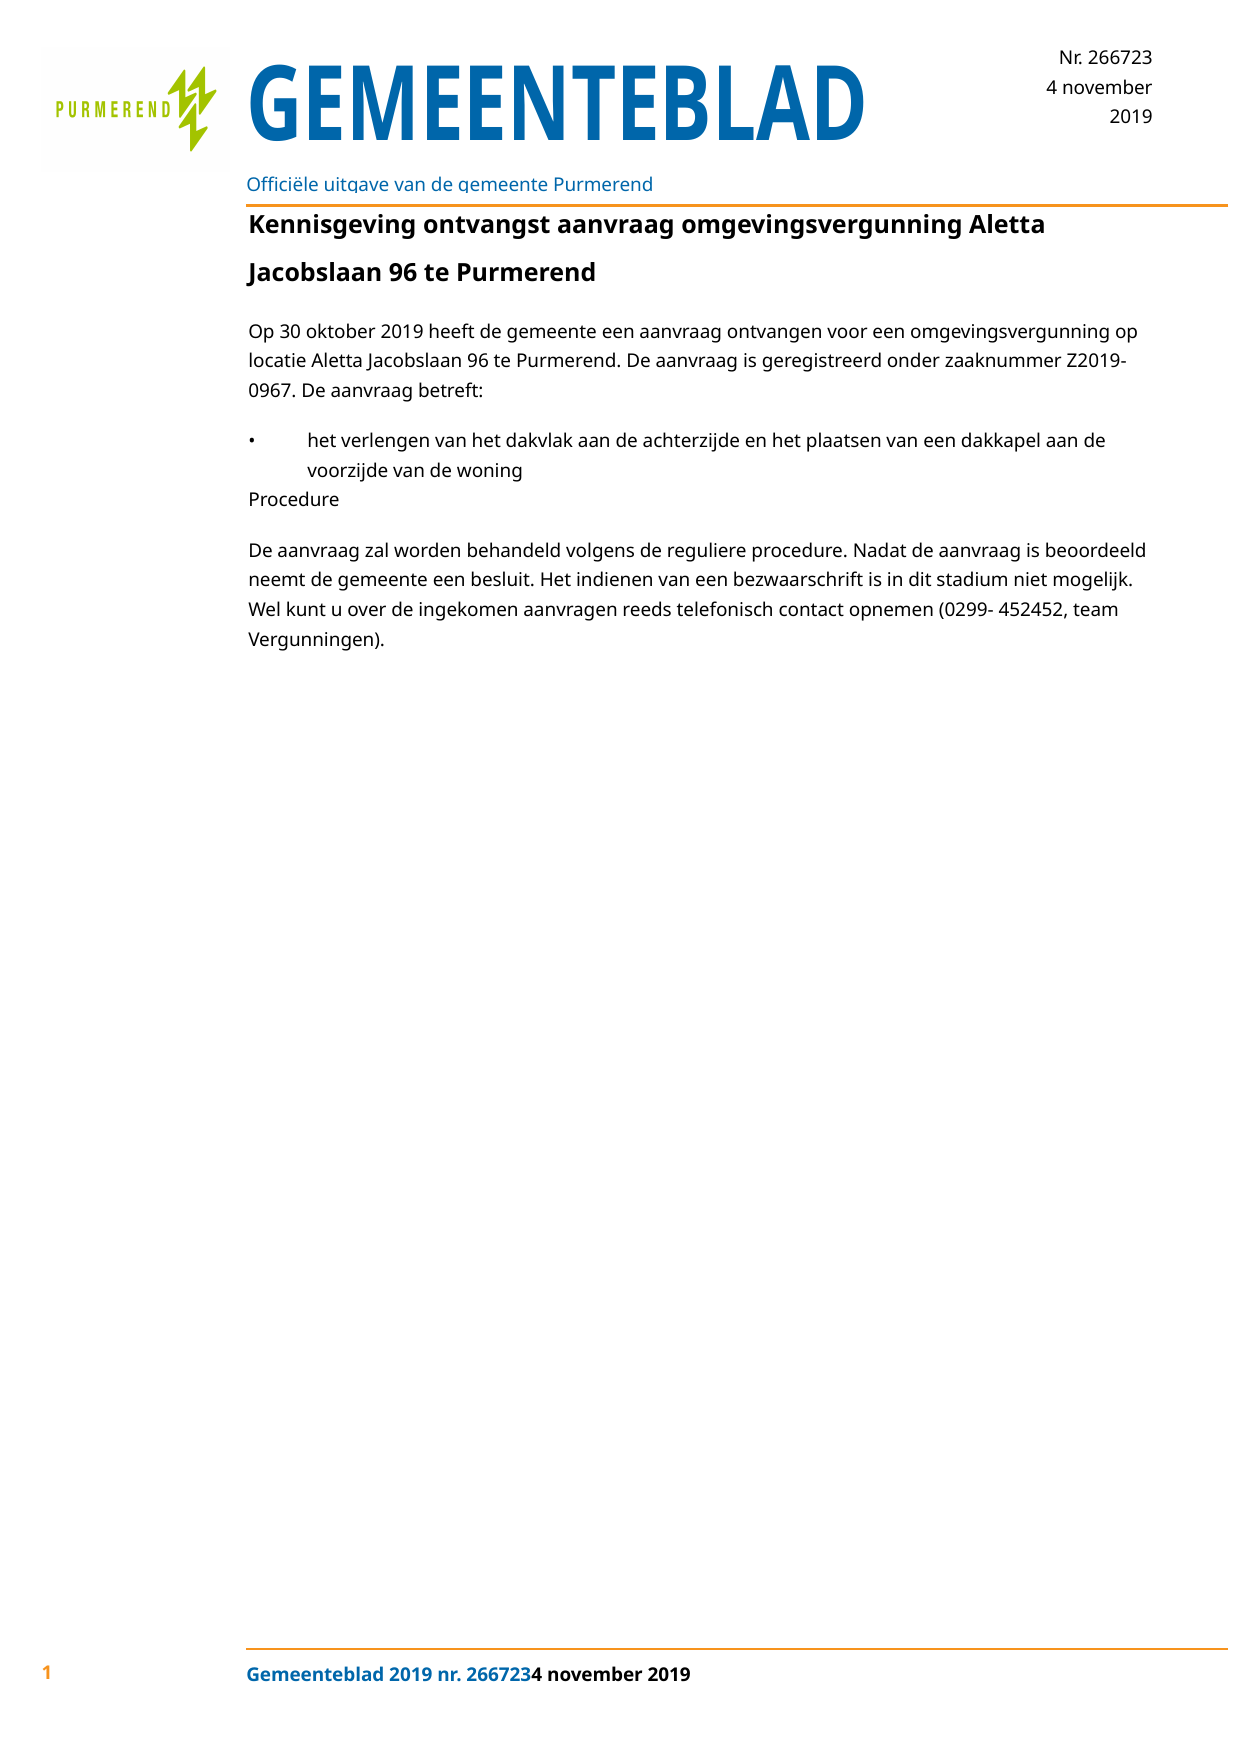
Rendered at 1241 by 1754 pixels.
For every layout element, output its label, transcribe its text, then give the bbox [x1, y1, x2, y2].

text Op 30 oktober 2019 heeft de gemeente een aanvraag ontvangen voor een omgevingsvergunning op locatie Aletta Jacobslaan 96 te Purmerend. De aanvraag is geregistreerd onder zaaknummer Z2019-0967. De aanvraag betreft: [248, 318, 1152, 403]
text Procedure [248, 487, 1152, 512]
picture [41, 47, 231, 172]
text De aanvraag zal worden behandeld volgens de reguliere procedure. Nadat de aanvraag is beoordeeld neemt de gemeente een besluit. Het indienen van een bezwaarschrift is in dit stadium niet mogelijk. Wel kunt u over de ingekomen aanvragen reeds telefonisch contact opnemen (0299- 452452, team Vergunningen). [248, 537, 1152, 652]
text Kennisgeving ontvangst aanvraag omgevingsvergunning Aletta Jacobslaan 96 te Purmerend [248, 207, 1152, 288]
list het verlengen van het dakvlak aan de achterzijde en het plaatsen van een dakkapel aan de voorzijde van de woning [248, 427, 1152, 483]
